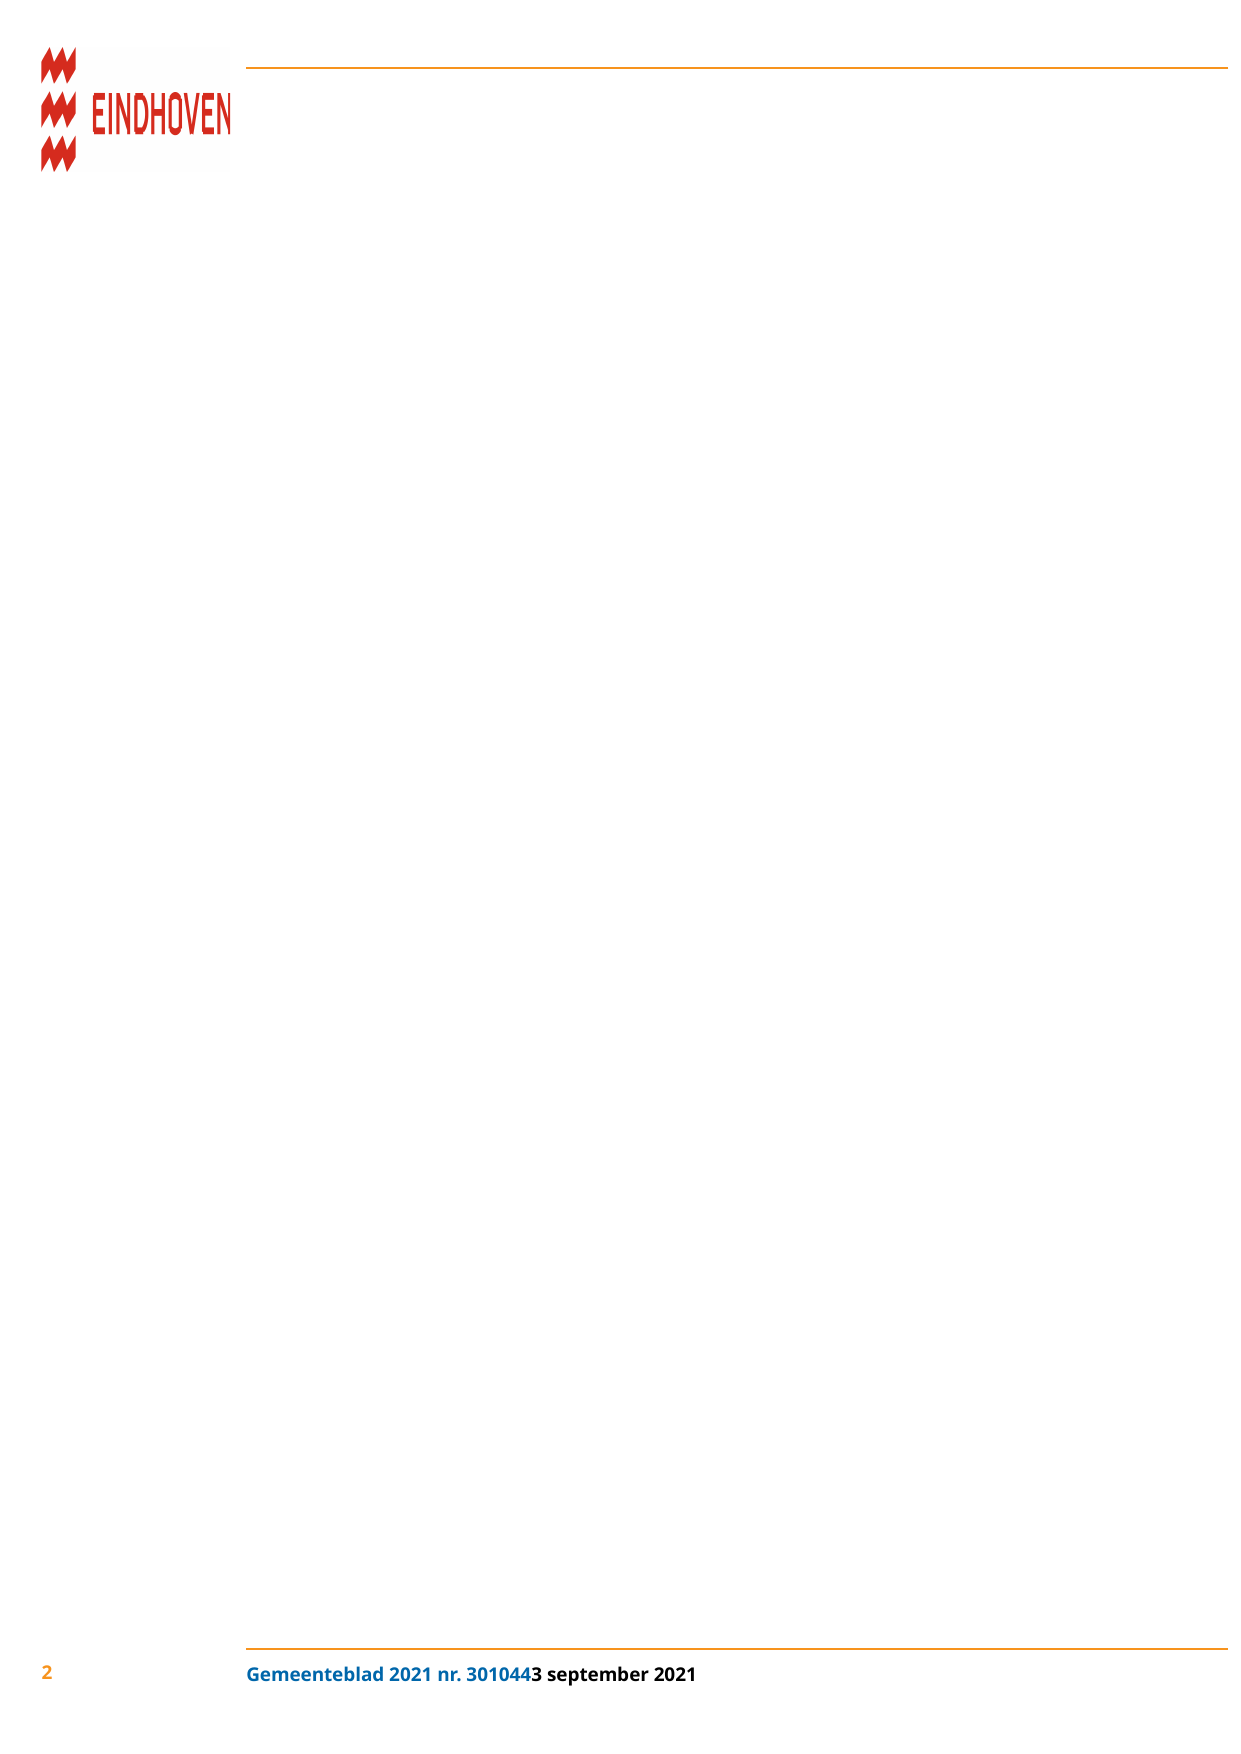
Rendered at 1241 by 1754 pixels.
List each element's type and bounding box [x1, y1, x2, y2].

picture [41, 47, 231, 172]
